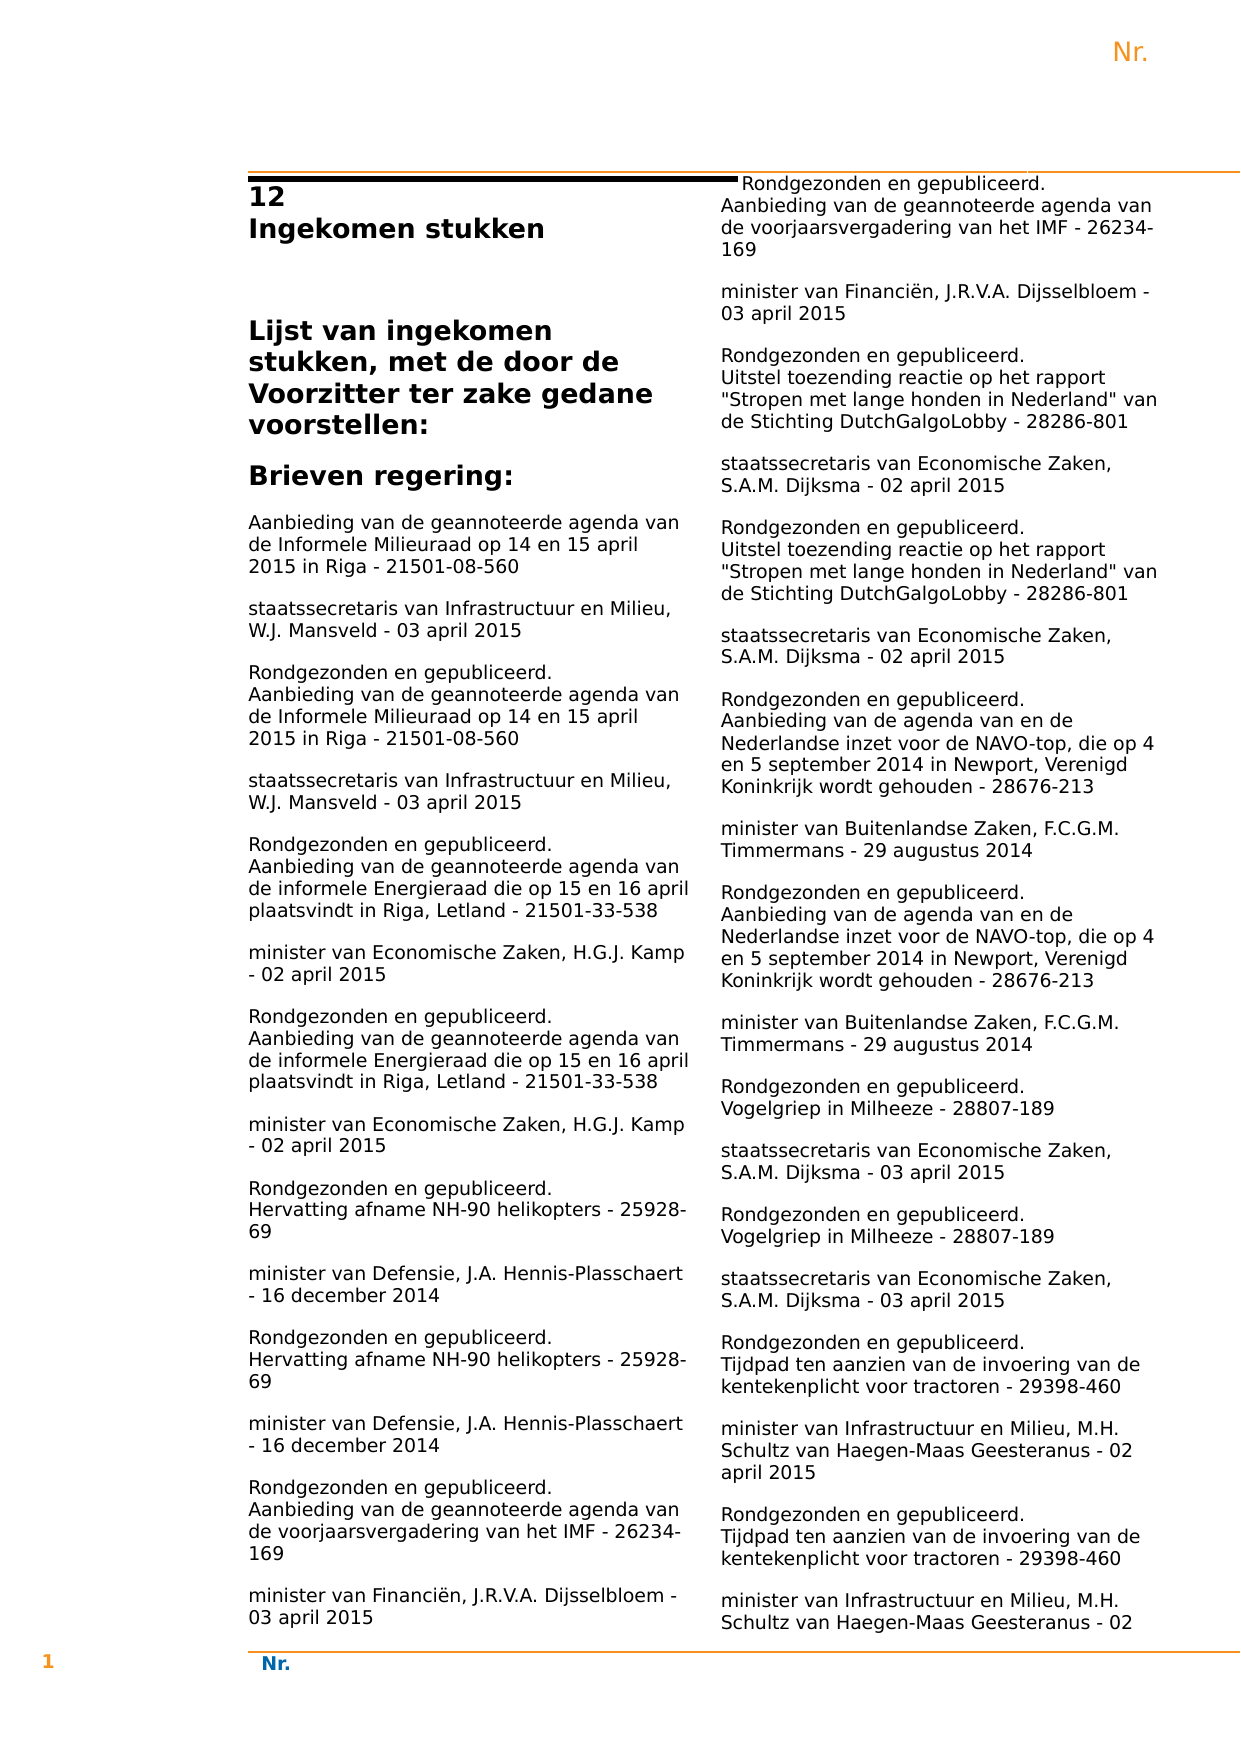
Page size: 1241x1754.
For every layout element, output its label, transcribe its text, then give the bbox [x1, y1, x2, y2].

text minister van Buitenlandse Zaken, F.C.G.M. Timmermans - 29 augustus 2014 [721, 818, 1163, 862]
text staatssecretaris van Infrastructuur en Milieu, W.J. Mansveld - 03 april 2015 [248, 770, 691, 814]
text Rondgezonden en gepubliceerd. [248, 834, 691, 856]
text Aanbieding van de geannoteerde agenda van de Informele Milieuraad op 14 en 15 april 2015 in Riga - 21501-08-560 [248, 512, 691, 578]
text Tijdpad ten aanzien van de invoering van de kentekenplicht voor tractoren - 29398-460 [721, 1354, 1163, 1398]
text Rondgezonden en gepubliceerd. [248, 1006, 691, 1027]
text Aanbieding van de agenda van en de Nederlandse inzet voor de NAVO-top, die op 4 en 5 september 2014 in Newport, Verenigd Koninkrijk wordt gehouden - 28676-213 [721, 710, 1163, 798]
text Rondgezonden en gepubliceerd. [248, 1477, 691, 1499]
text Aanbieding van de geannoteerde agenda van de voorjaarsvergadering van het IMF - 26234-169 [248, 1499, 691, 1565]
text minister van Infrastructuur en Milieu, M.H. Schultz van Haegen-Maas Geesteranus - 02 [721, 1590, 1163, 1634]
text Vogelgriep in Milheeze - 28807-189 [721, 1098, 1163, 1120]
text Hervatting afname NH-90 helikopters - 25928-69 [248, 1349, 691, 1393]
text Aanbieding van de geannoteerde agenda van de Informele Milieuraad op 14 en 15 april 2015 in Riga - 21501-08-560 [248, 684, 691, 750]
text staatssecretaris van Economische Zaken, S.A.M. Dijksma - 03 april 2015 [721, 1140, 1163, 1184]
text minister van Buitenlandse Zaken, F.C.G.M. Timmermans - 29 augustus 2014 [721, 1012, 1163, 1056]
text Tijdpad ten aanzien van de invoering van de kentekenplicht voor tractoren - 29398-460 [721, 1526, 1163, 1570]
text Aanbieding van de geannoteerde agenda van de voorjaarsvergadering van het IMF - 26234-169 [721, 195, 1163, 261]
text Aanbieding van de agenda van en de Nederlandse inzet voor de NAVO-top, die op 4 en 5 september 2014 in Newport, Verenigd Koninkrijk wordt gehouden - 28676-213 [721, 904, 1163, 992]
text staatssecretaris van Infrastructuur en Milieu, W.J. Mansveld - 03 april 2015 [248, 598, 691, 642]
title 12 Ingekomen stukken [248, 182, 691, 244]
text minister van Infrastructuur en Milieu, M.H. Schultz van Haegen-Maas Geesteranus - 02 april 2015 [721, 1418, 1163, 1484]
text staatssecretaris van Economische Zaken, S.A.M. Dijksma - 03 april 2015 [721, 1268, 1163, 1312]
text Rondgezonden en gepubliceerd. [721, 688, 1163, 710]
text Rondgezonden en gepubliceerd. [248, 1177, 691, 1199]
text Rondgezonden en gepubliceerd. [721, 517, 1163, 538]
text minister van Economische Zaken, H.G.J. Kamp - 02 april 2015 [248, 1113, 691, 1157]
text minister van Defensie, J.A. Hennis-Plasschaert - 16 december 2014 [248, 1263, 691, 1307]
text Rondgezonden en gepubliceerd. [721, 1504, 1163, 1526]
text Rondgezonden en gepubliceerd. [721, 1076, 1163, 1098]
title Lijst van ingekomen stukken, met de door de Voorzitter ter zake gedane voorstellen: [248, 316, 691, 441]
text Vogelgriep in Milheeze - 28807-189 [721, 1226, 1163, 1248]
text staatssecretaris van Economische Zaken, S.A.M. Dijksma - 02 april 2015 [721, 624, 1163, 668]
text Rondgezonden en gepubliceerd. [248, 662, 691, 684]
text Rondgezonden en gepubliceerd. [721, 882, 1163, 904]
text Uitstel toezending reactie op het rapport "Stropen met lange honden in Nederland" van de Stichting DutchGalgoLobby - 28286-801 [721, 538, 1163, 604]
text Rondgezonden en gepubliceerd. [721, 345, 1163, 367]
text Rondgezonden en gepubliceerd. [721, 173, 1163, 195]
text Uitstel toezending reactie op het rapport "Stropen met lange honden in Nederland" van de Stichting DutchGalgoLobby - 28286-801 [721, 367, 1163, 433]
text Rondgezonden en gepubliceerd. [248, 1327, 691, 1349]
title Brieven regering: [248, 461, 691, 492]
text minister van Economische Zaken, H.G.J. Kamp - 02 april 2015 [248, 942, 691, 986]
text staatssecretaris van Economische Zaken, S.A.M. Dijksma - 02 april 2015 [721, 453, 1163, 497]
text Hervatting afname NH-90 helikopters - 25928-69 [248, 1199, 691, 1243]
text Aanbieding van de geannoteerde agenda van de informele Energieraad die op 15 en 16 april plaatsvindt in Riga, Letland - 21501-33-538 [248, 1027, 691, 1093]
text Rondgezonden en gepubliceerd. [721, 1332, 1163, 1354]
text minister van Financiën, J.R.V.A. Dijsselbloem - 03 april 2015 [721, 281, 1163, 325]
text Rondgezonden en gepubliceerd. [721, 1204, 1163, 1226]
text minister van Defensie, J.A. Hennis-Plasschaert - 16 december 2014 [248, 1413, 691, 1457]
text minister van Financiën, J.R.V.A. Dijsselbloem - 03 april 2015 [248, 1585, 691, 1629]
text Aanbieding van de geannoteerde agenda van de informele Energieraad die op 15 en 16 april plaatsvindt in Riga, Letland - 21501-33-538 [248, 856, 691, 922]
